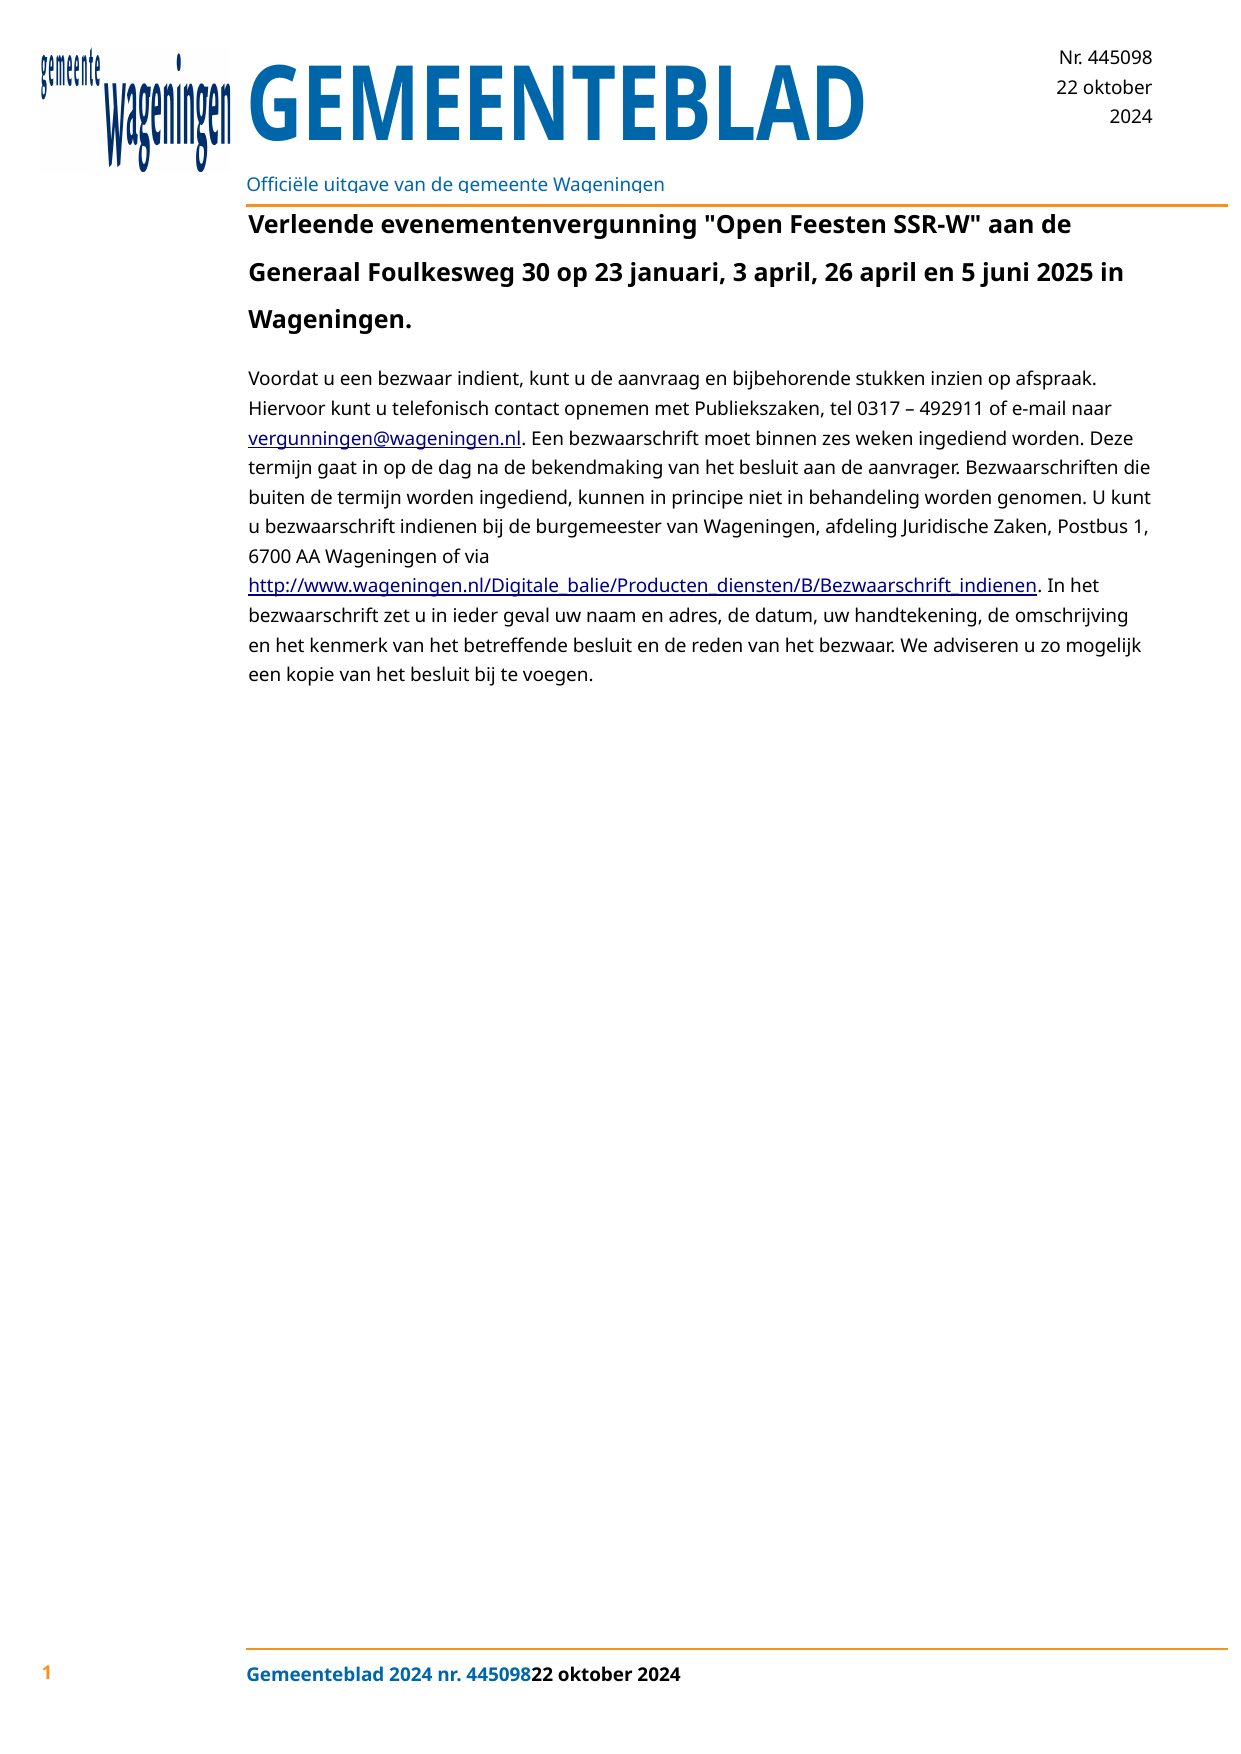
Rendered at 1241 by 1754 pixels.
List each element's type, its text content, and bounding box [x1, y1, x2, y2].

text Verleende evenementenvergunning "Open Feesten SSR-W" aan de Generaal Foulkesweg 30 op 23 januari, 3 april, 26 april en 5 juni 2025 in Wageningen. [248, 207, 1152, 336]
text Voordat u een bezwaar indient, kunt u de aanvraag en bijbehorende stukken inzien op afspraak. Hiervoor kunt u telefonisch contact opnemen met Publiekszaken, tel 0317 – 492911 of e-mail naar vergunningen@wageningen.nl. Een bezwaarschrift moet binnen zes weken ingediend worden. Deze termijn gaat in op de dag na de bekendmaking van het besluit aan de aanvrager. Bezwaarschriften die buiten de termijn worden ingediend, kunnen in principe niet in behandeling worden genomen. U kunt u bezwaarschrift indienen bij de burgemeester van Wageningen, afdeling Juridische Zaken, Postbus 1, 6700 AA Wageningen of via http://www.wageningen.nl/Digitale_balie/Producten_diensten/B/Bezwaarschrift_indienen. In het bezwaarschrift zet u in ieder geval uw naam en adres, de datum, uw handtekening, de omschrijving en het kenmerk van het betreffende besluit en de reden van het bezwaar. We adviseren u zo mogelijk een kopie van het besluit bij te voegen. [248, 366, 1152, 687]
picture [41, 47, 231, 172]
